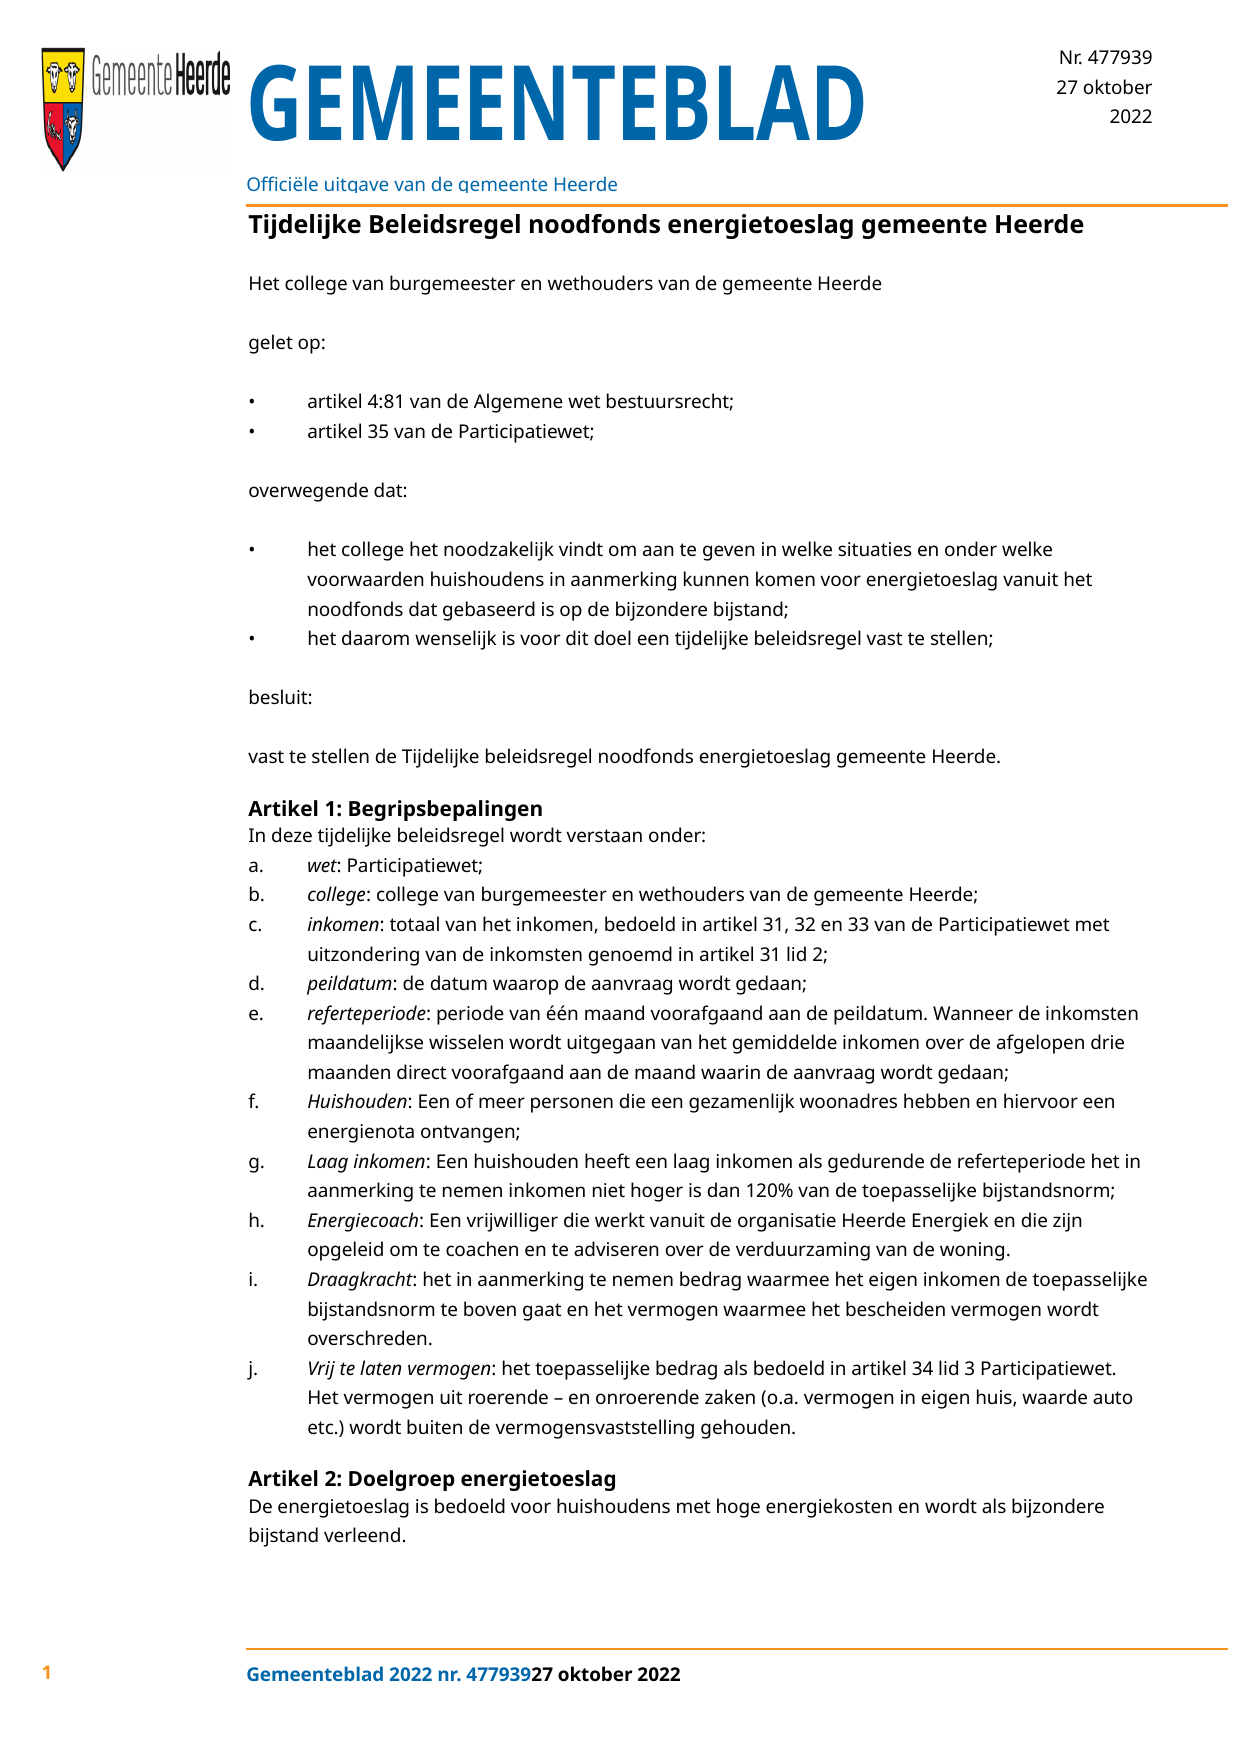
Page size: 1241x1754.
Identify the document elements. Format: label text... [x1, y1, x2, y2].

list wet: Participatiewet; [248, 852, 1152, 878]
list Laag inkomen: Een huishouden heeft een laag inkomen als gedurende de referteperiode het in aanmerking te nemen inkomen niet hoger is dan 120% van de toepasselijke bijstandsnorm; [248, 1148, 1152, 1203]
list het college het noodzakelijk vindt om aan te geven in welke situaties en onder welke voorwaarden huishoudens in aanmerking kunnen komen voor energietoeslag vanuit het noodfonds dat gebaseerd is op de bijzondere bijstand; [248, 537, 1152, 621]
text gelet op: [248, 329, 1152, 355]
text Tijdelijke Beleidsregel noodfonds energietoeslag gemeente Heerde [248, 207, 1152, 241]
list Draagkracht: het in aanmerking te nemen bedrag waarmee het eigen inkomen de toepasselijke bijstandsnorm te boven gaat en het vermogen waarmee het bescheiden vermogen wordt overschreden. [248, 1266, 1152, 1351]
list Huishouden: Een of meer personen die een gezamenlijk woonadres hebben en hiervoor een energienota ontvangen; [248, 1089, 1152, 1144]
picture [41, 47, 231, 172]
list Energiecoach: Een vrijwilliger die werkt vanuit de organisatie Heerde Energiek en die zijn opgeleid om te coachen en te adviseren over de verduurzaming van de woning. [248, 1207, 1152, 1262]
text Het college van burgemeester en wethouders van de gemeente Heerde [248, 270, 1152, 296]
text Artikel 2: Doelgroep energietoeslag [248, 1464, 1152, 1493]
text vast te stellen de Tijdelijke beleidsregel noodfonds energietoeslag gemeente Heerde. [248, 744, 1152, 769]
list college: college van burgemeester en wethouders van de gemeente Heerde; [248, 882, 1152, 907]
text besluit: [248, 684, 1152, 710]
text Artikel 1: Begripsbepalingen [248, 794, 1152, 822]
list referteperiode: periode van één maand voorafgaand aan de peildatum. Wanneer de inkomsten maandelijkse wisselen wordt uitgegaan van het gemiddelde inkomen over de afgelopen drie maanden direct voorafgaand aan de maand waarin de aanvraag wordt gedaan; [248, 1000, 1152, 1085]
list inkomen: totaal van het inkomen, bedoeld in artikel 31, 32 en 33 van de Participatiewet met uitzondering van de inkomsten genoemd in artikel 31 lid 2; [248, 911, 1152, 967]
list artikel 35 van de Participatiewet; [248, 418, 1152, 444]
text De energietoeslag is bedoeld voor huishoudens met hoge energiekosten en wordt als bijzondere bijstand verleend. [248, 1493, 1152, 1548]
list Vrij te laten vermogen: het toepasselijke bedrag als bedoeld in artikel 34 lid 3 Participatiewet. Het vermogen uit roerende – en onroerende zaken (o.a. vermogen in eigen huis, waarde auto etc.) wordt buiten de vermogensvaststelling gehouden. [248, 1355, 1152, 1440]
list het daarom wenselijk is voor dit doel een tijdelijke beleidsregel vast te stellen; [248, 625, 1152, 651]
list peildatum: de datum waarop de aanvraag wordt gedaan; [248, 970, 1152, 996]
text overwegende dat: [248, 477, 1152, 503]
list artikel 4:81 van de Algemene wet bestuursrecht; [248, 389, 1152, 414]
text In deze tijdelijke beleidsregel wordt verstaan onder: [248, 822, 1152, 848]
